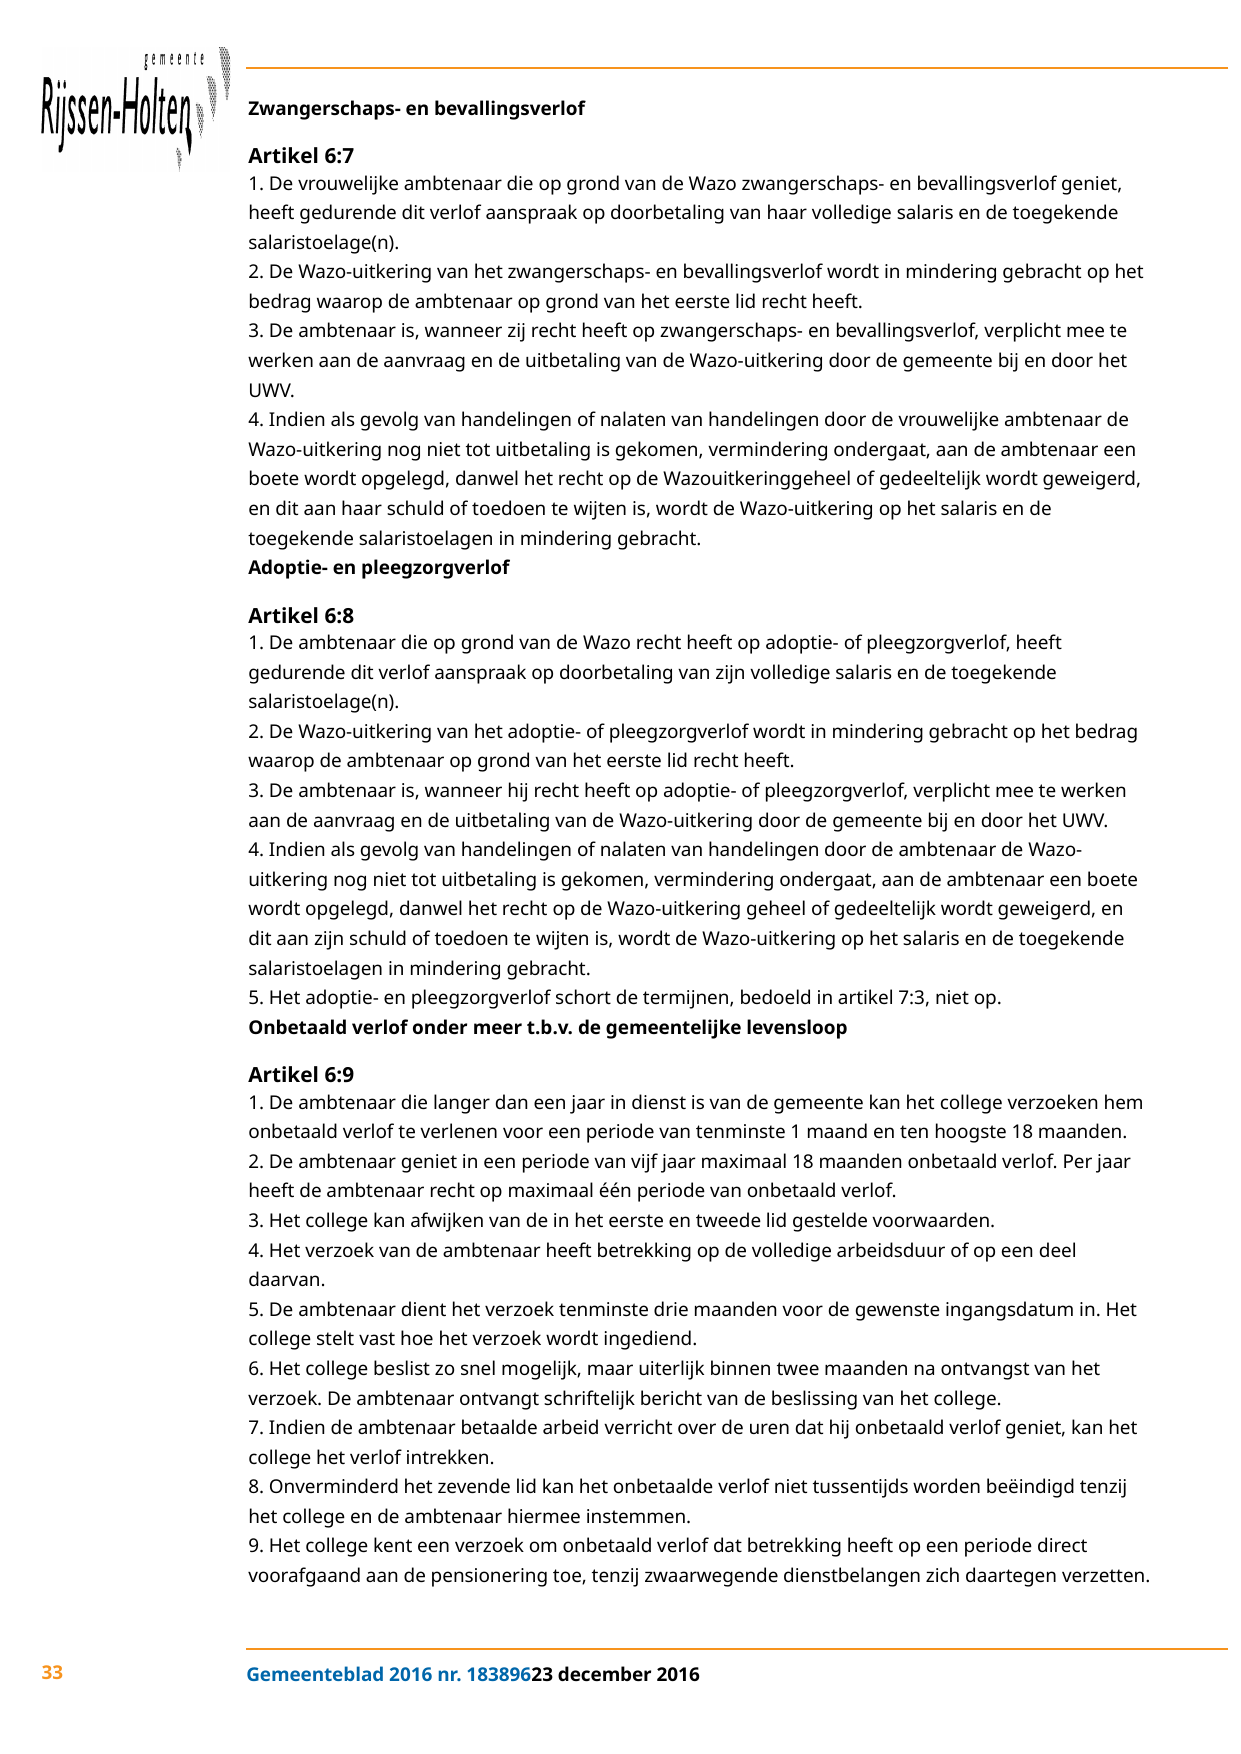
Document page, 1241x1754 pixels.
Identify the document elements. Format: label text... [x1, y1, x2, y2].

text Onbetaald verlof onder meer t.b.v. de gemeentelijke levensloop [248, 1014, 1152, 1040]
text 2. De ambtenaar geniet in een periode van vijf jaar maximaal 18 maanden onbetaald verlof. Per jaar heeft de ambtenaar recht op maximaal één periode van onbetaald verlof. [248, 1148, 1152, 1203]
text 4. Indien als gevolg van handelingen of nalaten van handelingen door de ambtenaar de Wazo-uitkering nog niet tot uitbetaling is gekomen, vermindering ondergaat, aan de ambtenaar een boete wordt opgelegd, danwel het recht op de Wazo-uitkering geheel of gedeeltelijk wordt geweigerd, en dit aan zijn schuld of toedoen te wijten is, wordt de Wazo-uitkering op het salaris en de toegekende salaristoelagen in mindering gebracht. [248, 836, 1152, 981]
text 1. De ambtenaar die op grond van de Wazo recht heeft op adoptie- of pleegzorgverlof, heeft gedurende dit verlof aanspraak op doorbetaling van zijn volledige salaris en de toegekende salaristoelage(n). [248, 629, 1152, 714]
text 3. De ambtenaar is, wanneer zij recht heeft op zwangerschaps- en bevallingsverlof, verplicht mee te werken aan de aanvraag en de uitbetaling van de Wazo-uitkering door de gemeente bij en door het UWV. [248, 318, 1152, 403]
text 4. Het verzoek van de ambtenaar heeft betrekking op de volledige arbeidsduur of op een deel daarvan. [248, 1237, 1152, 1292]
picture [41, 47, 231, 172]
text Adoptie- en pleegzorgverlof [248, 554, 1152, 580]
text 6. Het college beslist zo snel mogelijk, maar uiterlijk binnen twee maanden na ontvangst van het verzoek. De ambtenaar ontvangt schriftelijk bericht van de beslissing van het college. [248, 1355, 1152, 1411]
text 1. De vrouwelijke ambtenaar die op grond van de Wazo zwangerschaps- en bevallingsverlof geniet, heeft gedurende dit verlof aanspraak op doorbetaling van haar volledige salaris en de toegekende salaristoelage(n). [248, 170, 1152, 255]
text 1. De ambtenaar die langer dan een jaar in dienst is van de gemeente kan het college verzoeken hem onbetaald verlof te verlenen voor een periode van tenminste 1 maand en ten hoogste 18 maanden. [248, 1089, 1152, 1144]
text Artikel 6:8 [248, 601, 1152, 629]
text Zwangerschaps- en bevallingsverlof [248, 95, 1152, 121]
text 9. Het college kent een verzoek om onbetaald verlof dat betrekking heeft op een periode direct voorafgaand aan de pensionering toe, tenzij zwaarwegende dienstbelangen zich daartegen verzetten. [248, 1533, 1152, 1588]
text Artikel 6:9 [248, 1061, 1152, 1089]
text 5. De ambtenaar dient het verzoek tenminste drie maanden voor de gewenste ingangsdatum in. Het college stelt vast hoe het verzoek wordt ingediend. [248, 1296, 1152, 1351]
text 2. De Wazo-uitkering van het zwangerschaps- en bevallingsverlof wordt in mindering gebracht op het bedrag waarop de ambtenaar op grond van het eerste lid recht heeft. [248, 258, 1152, 314]
text 4. Indien als gevolg van handelingen of nalaten van handelingen door de vrouwelijke ambtenaar de Wazo-uitkering nog niet tot uitbetaling is gekomen, vermindering ondergaat, aan de ambtenaar een boete wordt opgelegd, danwel het recht op de Wazouitkeringgeheel of gedeeltelijk wordt geweigerd, en dit aan haar schuld of toedoen te wijten is, wordt de Wazo-uitkering op het salaris en de toegekende salaristoelagen in mindering gebracht. [248, 406, 1152, 551]
text 2. De Wazo-uitkering van het adoptie- of pleegzorgverlof wordt in mindering gebracht op het bedrag waarop de ambtenaar op grond van het eerste lid recht heeft. [248, 718, 1152, 773]
text 3. De ambtenaar is, wanneer hij recht heeft op adoptie- of pleegzorgverlof, verplicht mee te werken aan de aanvraag en de uitbetaling van de Wazo-uitkering door de gemeente bij en door het UWV. [248, 777, 1152, 833]
text 3. Het college kan afwijken van de in het eerste en tweede lid gestelde voorwaarden. [248, 1207, 1152, 1233]
text 7. Indien de ambtenaar betaalde arbeid verricht over de uren dat hij onbetaald verlof geniet, kan het college het verlof intrekken. [248, 1414, 1152, 1470]
text 8. Onverminderd het zevende lid kan het onbetaalde verlof niet tussentijds worden beëindigd tenzij het college en de ambtenaar hiermee instemmen. [248, 1473, 1152, 1529]
text 5. Het adoptie- en pleegzorgverlof schort de termijnen, bedoeld in artikel 7:3, niet op. [248, 984, 1152, 1010]
text Artikel 6:7 [248, 141, 1152, 170]
